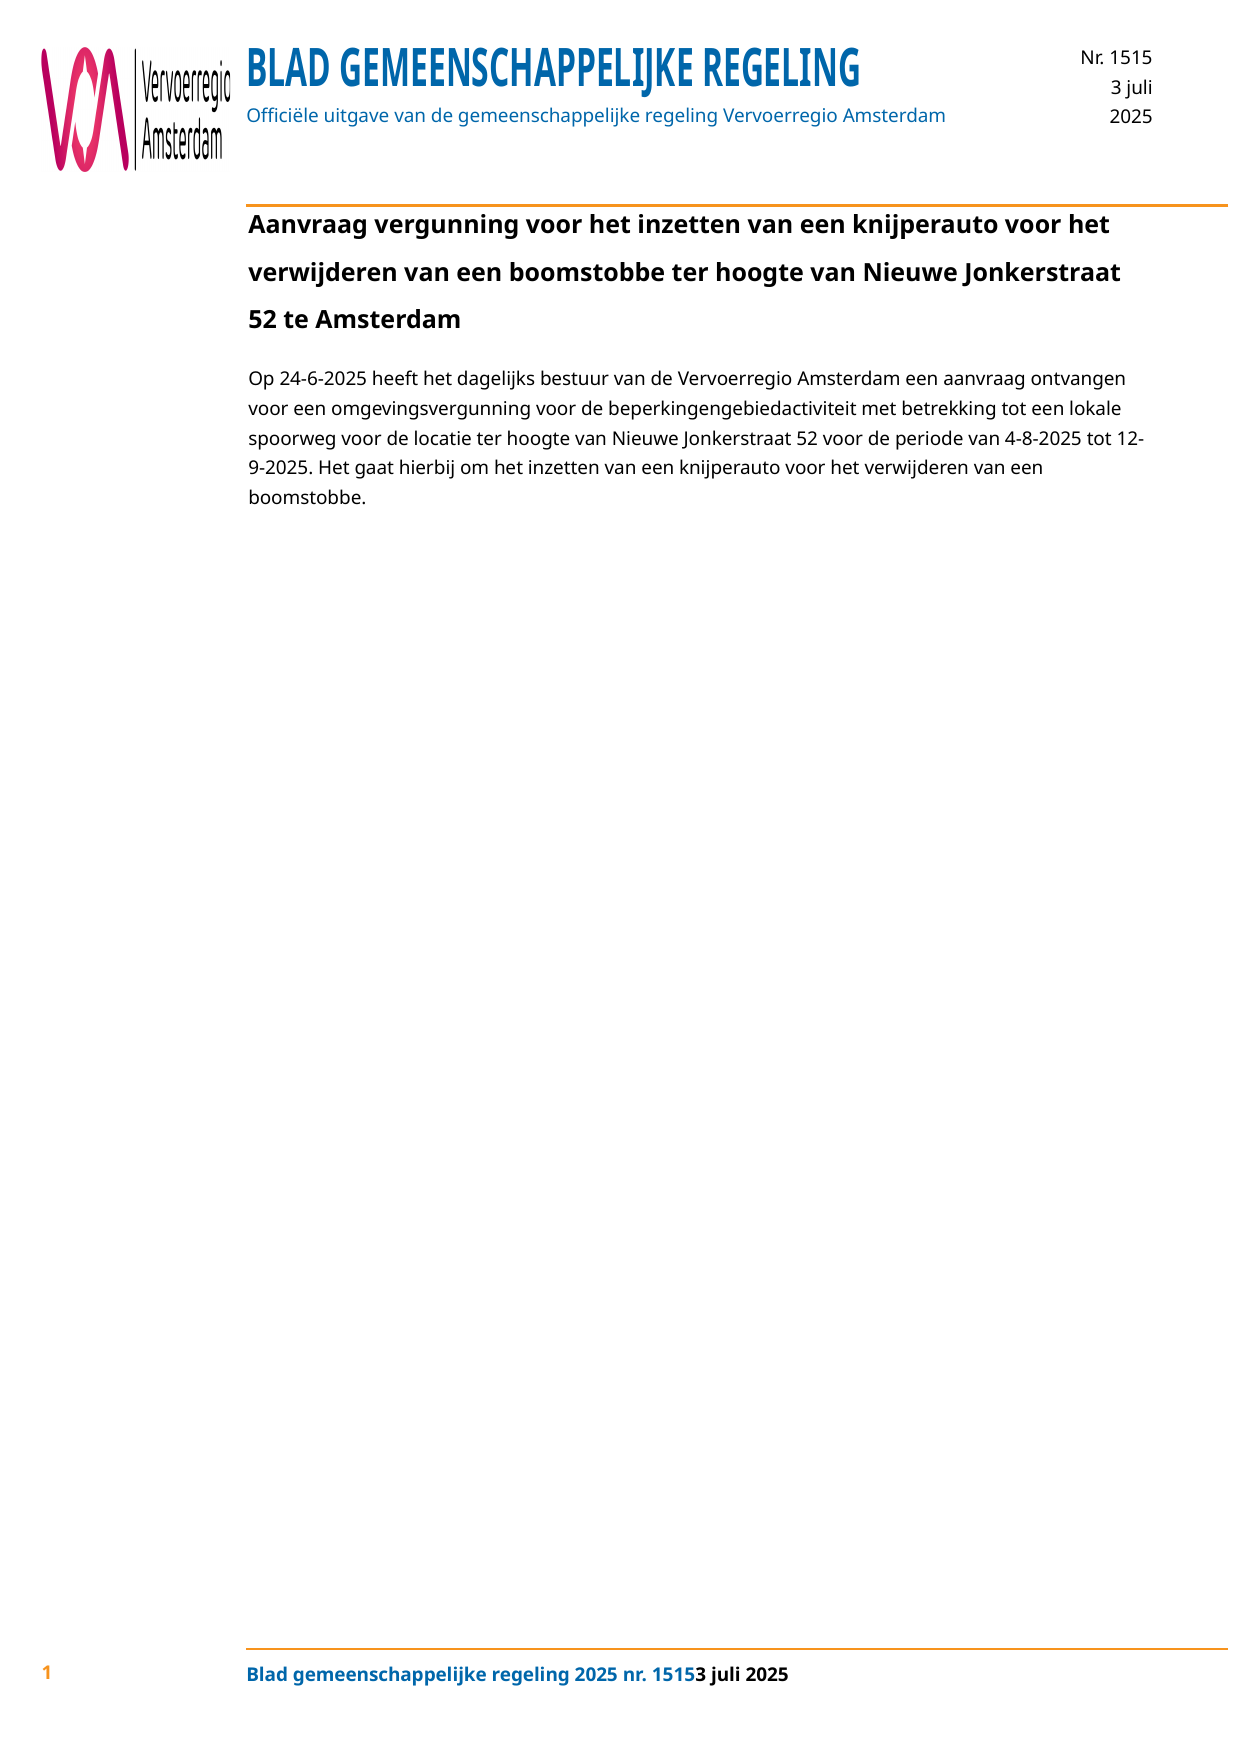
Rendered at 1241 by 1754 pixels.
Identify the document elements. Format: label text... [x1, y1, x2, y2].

text Op 24-6-2025 heeft het dagelijks bestuur van de Vervoerregio Amsterdam een aanvraag ontvangen voor een omgevingsvergunning voor de beperkingengebiedactiviteit met betrekking tot een lokale spoorweg voor de locatie ter hoogte van Nieuwe Jonkerstraat 52 voor de periode van 4-8-2025 tot 12-9-2025. Het gaat hierbij om het inzetten van een knijperauto voor het verwijderen van een boomstobbe. [248, 366, 1152, 509]
text Aanvraag vergunning voor het inzetten van een knijperauto voor het verwijderen van een boomstobbe ter hoogte van Nieuwe Jonkerstraat 52 te Amsterdam [248, 207, 1152, 336]
picture [41, 47, 231, 172]
